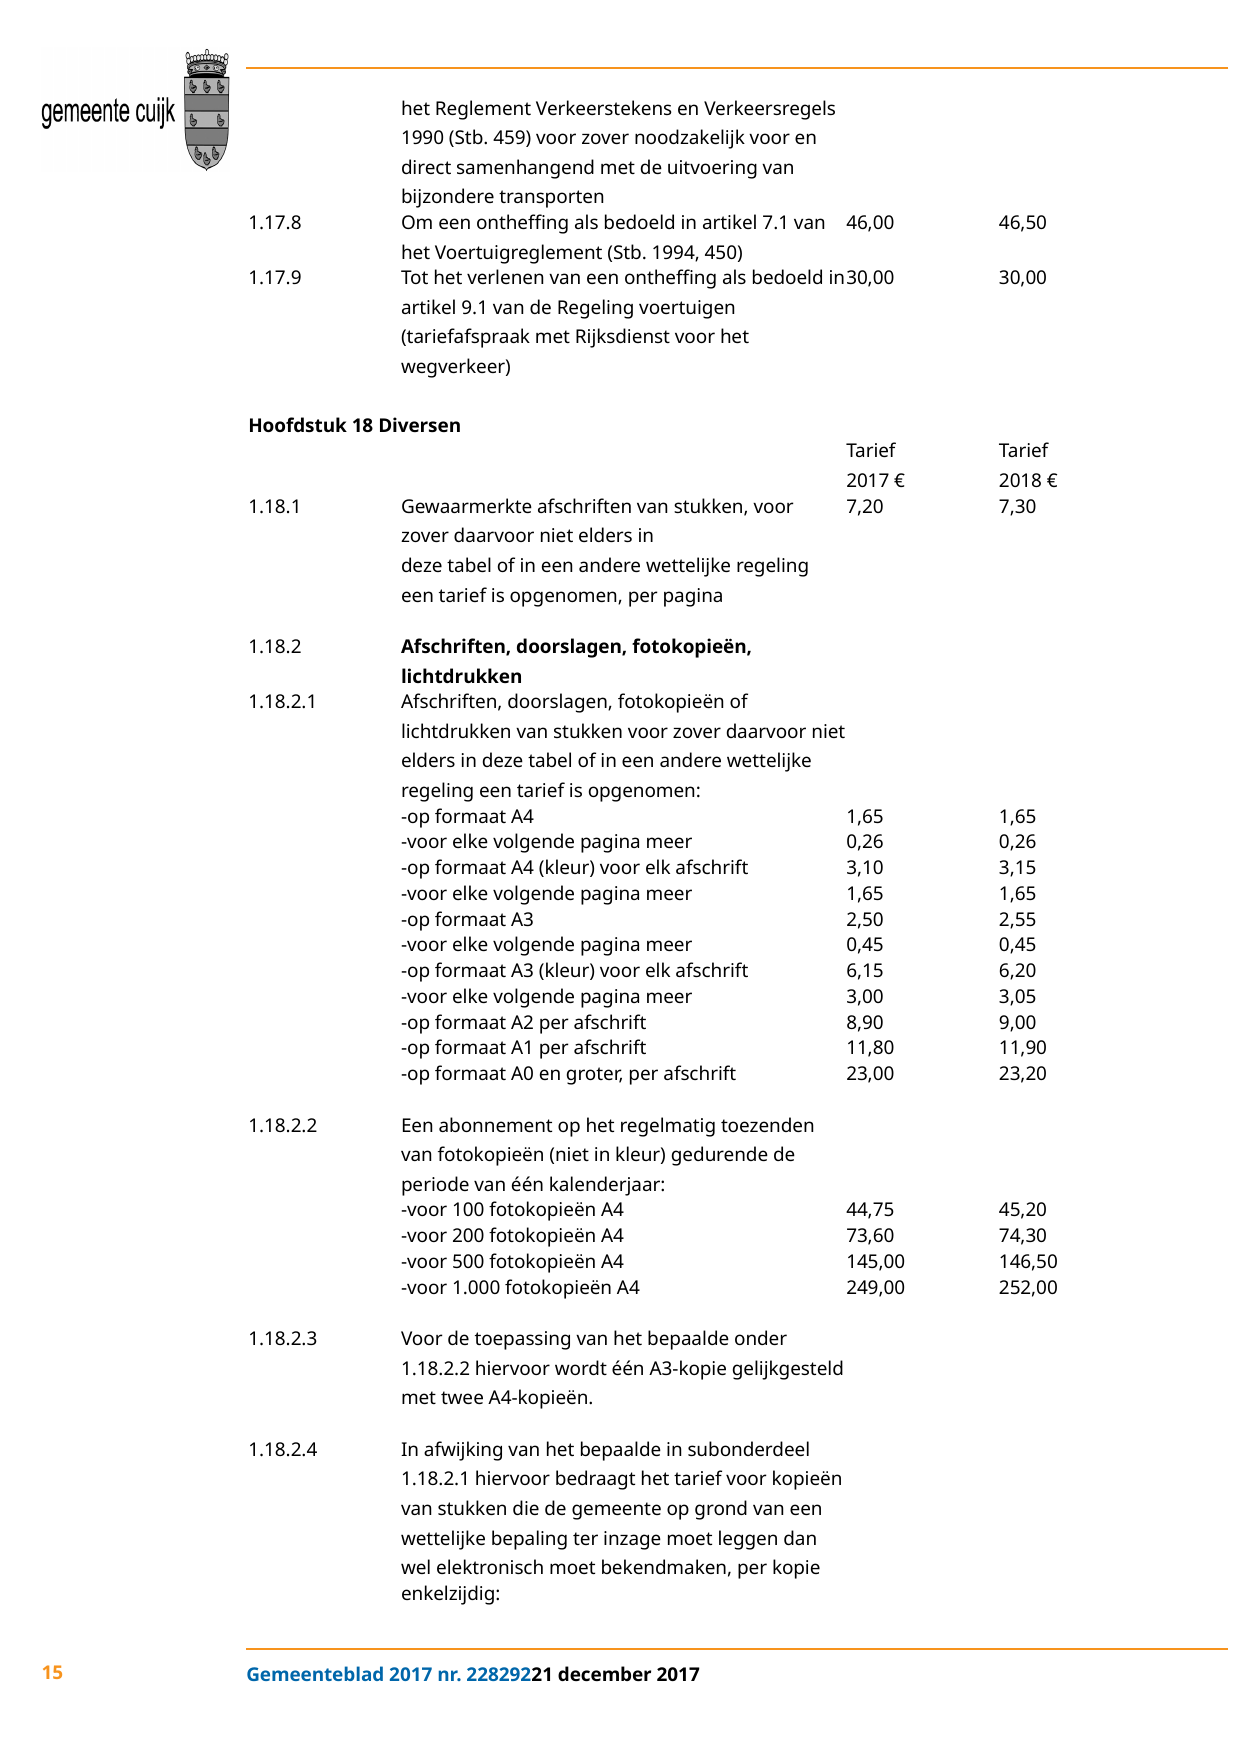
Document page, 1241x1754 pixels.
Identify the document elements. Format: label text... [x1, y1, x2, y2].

table_cell [846, 1300, 999, 1325]
table_cell 46,00 [846, 209, 999, 264]
table_cell [999, 1410, 1152, 1436]
table_cell [248, 1035, 401, 1060]
table_cell [846, 608, 999, 633]
table_cell -voor 500 fotokopieën A4 [401, 1248, 846, 1274]
table_cell [846, 95, 999, 209]
table_cell -voor elke volgende pagina meer [401, 829, 846, 854]
table_cell 2,50 [846, 906, 999, 932]
table_cell 249,00 [846, 1274, 999, 1299]
table_cell [248, 1300, 401, 1325]
table_cell [401, 438, 846, 493]
table_cell 23,20 [999, 1060, 1152, 1086]
table_cell 3,15 [999, 855, 1152, 880]
table_cell -voor 1.000 fotokopieën A4 [401, 1274, 846, 1299]
table_cell [401, 608, 846, 633]
table_cell [248, 803, 401, 829]
picture [41, 47, 231, 172]
table_cell [999, 1086, 1152, 1112]
table_cell [999, 608, 1152, 633]
table_cell Tarief 2018 € [999, 438, 1152, 493]
table_cell 145,00 [846, 1248, 999, 1274]
table_cell 0,26 [999, 829, 1152, 854]
table_cell Een abonnement op het regelmatig toezenden van fotokopieën (niet in kleur) gedurende de periode van één kalenderjaar: [401, 1112, 846, 1197]
table_cell [248, 1060, 401, 1086]
table_cell 0,26 [846, 829, 999, 854]
table_cell [248, 608, 401, 633]
table_cell [999, 689, 1152, 803]
table_cell [999, 95, 1152, 209]
table_cell [248, 880, 401, 906]
table_cell [248, 1197, 401, 1222]
table_cell 146,50 [999, 1248, 1152, 1274]
table_cell 3,05 [999, 983, 1152, 1009]
table_cell 74,30 [999, 1223, 1152, 1248]
table_cell [846, 1436, 999, 1580]
table_cell 6,15 [846, 958, 999, 983]
table_cell -voor elke volgende pagina meer [401, 983, 846, 1009]
table_cell 2,55 [999, 906, 1152, 932]
table_cell 9,00 [999, 1009, 1152, 1034]
table_cell 8,90 [846, 1009, 999, 1034]
table_cell 1.18.2 [248, 633, 401, 688]
table_cell [999, 1300, 1152, 1325]
table_cell -voor elke volgende pagina meer [401, 880, 846, 906]
table_cell [248, 932, 401, 957]
table_cell -voor 200 fotokopieën A4 [401, 1223, 846, 1248]
table_cell 7,30 [999, 493, 1152, 607]
table_cell [248, 1223, 401, 1248]
table_cell [846, 1086, 999, 1112]
table_cell In afwijking van het bepaalde in subonderdeel 1.18.2.1 hiervoor bedraagt het tarief voor kopieën van stukken die de gemeente op grond van een wettelijke bepaling ter inzage moet leggen dan wel elektronisch moet bekendmaken, per kopie [401, 1436, 846, 1580]
table_cell [248, 958, 401, 983]
table_cell 1,65 [846, 803, 999, 829]
table_cell [248, 829, 401, 854]
table_cell [846, 689, 999, 803]
table_cell [846, 1325, 999, 1410]
table_cell 1,65 [999, 803, 1152, 829]
table_cell 73,60 [846, 1223, 999, 1248]
table_cell 3,10 [846, 855, 999, 880]
table_cell [248, 1274, 401, 1299]
table_cell 23,00 [846, 1060, 999, 1086]
table_cell 30,00 [999, 265, 1152, 409]
table_cell 1.18.1 [248, 493, 401, 607]
table_cell [846, 633, 999, 688]
table_cell 11,80 [846, 1035, 999, 1060]
table_cell Om een ontheffing als bedoeld in artikel 7.1 van het Voertuigreglement (Stb. 1994, 450) [401, 209, 846, 264]
table_cell 1.17.9 [248, 265, 401, 409]
table_cell 3,00 [846, 983, 999, 1009]
table_cell 252,00 [999, 1274, 1152, 1299]
table_cell 6,20 [999, 958, 1152, 983]
table_cell 1.18.2.3 [248, 1325, 401, 1410]
table_header Hoofdstuk 18 Diversen [248, 412, 1152, 438]
table_cell [248, 95, 401, 209]
table_cell Gewaarmerkte afschriften van stukken, voor zover daarvoor niet elders in deze tabel of in een andere wettelijke regeling een tarief is opgenomen, per pagina [401, 493, 846, 607]
table_cell 30,00 [846, 265, 999, 409]
table_cell [248, 855, 401, 880]
table_cell -op formaat A4 (kleur) voor elk afschrift [401, 855, 846, 880]
table_cell [999, 1325, 1152, 1410]
table_cell -op formaat A0 en groter, per afschrift [401, 1060, 846, 1086]
table_cell [248, 1248, 401, 1274]
table_cell Afschriften, doorslagen, fotokopieën of lichtdrukken van stukken voor zover daarvoor niet elders in deze tabel of in een andere wettelijke regeling een tarief is opgenomen: [401, 689, 846, 803]
table_cell 1,65 [999, 880, 1152, 906]
table_cell -op formaat A2 per afschrift [401, 1009, 846, 1034]
table_cell 7,20 [846, 493, 999, 607]
table_cell Tot het verlenen van een ontheffing als bedoeld in artikel 9.1 van de Regeling voertuigen (tariefafspraak met Rijksdienst voor het wegverkeer) [401, 265, 846, 409]
table_cell [401, 1086, 846, 1112]
table_cell [401, 1410, 846, 1436]
table_cell [401, 1300, 846, 1325]
table_cell [248, 983, 401, 1009]
table_cell 11,90 [999, 1035, 1152, 1060]
table_cell 1,65 [846, 880, 999, 906]
table_cell 0,45 [846, 932, 999, 957]
table_cell [248, 438, 401, 493]
table_cell [846, 1410, 999, 1436]
table_cell Voor de toepassing van het bepaalde onder 1.18.2.2 hiervoor wordt één A3-kopie gelijkgesteld met twee A4-kopieën. [401, 1325, 846, 1410]
table_cell enkelzijdig: [401, 1580, 846, 1606]
table_cell 1.18.2.1 [248, 689, 401, 803]
table_cell -op formaat A4 [401, 803, 846, 829]
table_cell 44,75 [846, 1197, 999, 1222]
table_cell Afschriften, doorslagen, fotokopieën, lichtdrukken [401, 633, 846, 688]
table_cell -voor 100 fotokopieën A4 [401, 1197, 846, 1222]
table_cell 45,20 [999, 1197, 1152, 1222]
table_cell [999, 1580, 1152, 1606]
table_cell [248, 1086, 401, 1112]
table_cell [248, 1009, 401, 1034]
table_cell 1.18.2.4 [248, 1436, 401, 1580]
table_cell [248, 1580, 401, 1606]
table_cell 46,50 [999, 209, 1152, 264]
table_cell het Reglement Verkeerstekens en Verkeersregels 1990 (Stb. 459) voor zover noodzakelijk voor en direct samenhangend met de uitvoering van bijzondere transporten [401, 95, 846, 209]
table_cell -voor elke volgende pagina meer [401, 932, 846, 957]
table_cell -op formaat A1 per afschrift [401, 1035, 846, 1060]
table_cell Tarief 2017 € [846, 438, 999, 493]
table_cell [846, 1580, 999, 1606]
table_cell [999, 633, 1152, 688]
table_cell -op formaat A3 (kleur) voor elk afschrift [401, 958, 846, 983]
table_cell [248, 906, 401, 932]
table_cell 0,45 [999, 932, 1152, 957]
table_cell [248, 1410, 401, 1436]
table_cell 1.18.2.2 [248, 1112, 401, 1197]
table_cell [846, 1112, 999, 1197]
table_cell 1.17.8 [248, 209, 401, 264]
table_cell -op formaat A3 [401, 906, 846, 932]
table_cell [999, 1112, 1152, 1197]
table_cell [999, 1436, 1152, 1580]
